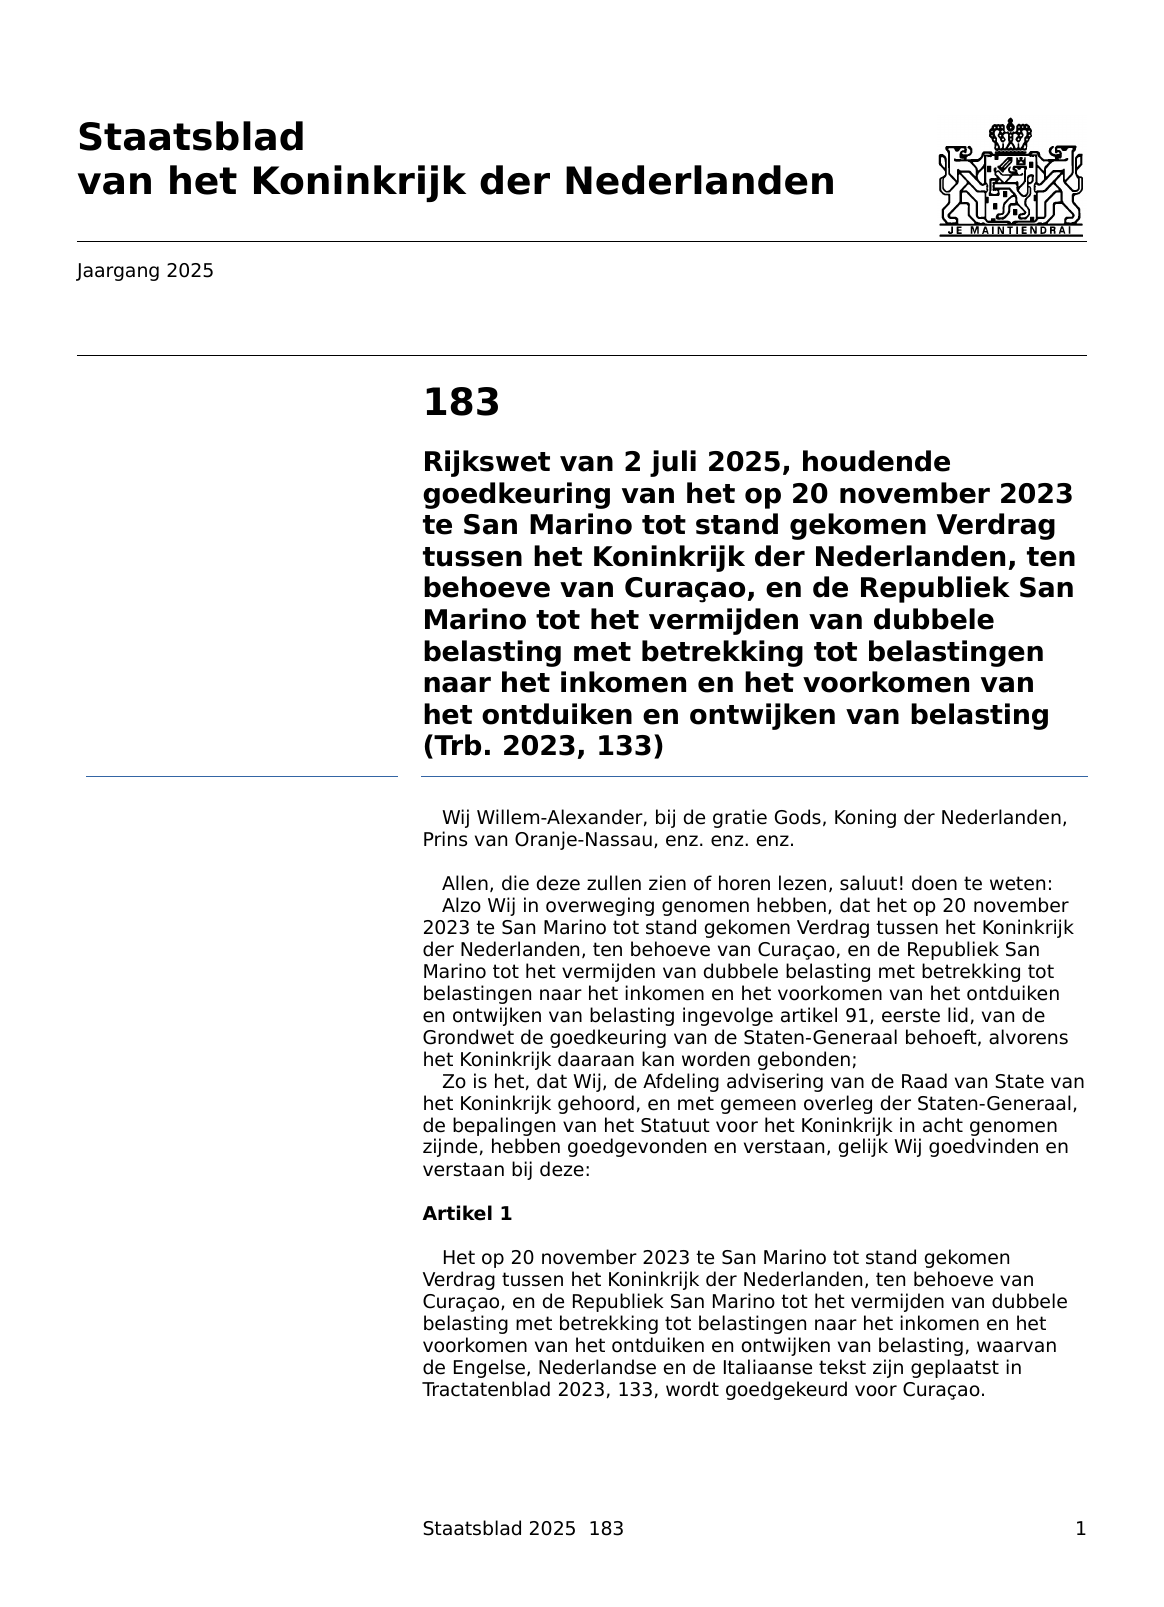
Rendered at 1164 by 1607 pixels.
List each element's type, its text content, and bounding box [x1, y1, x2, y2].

table_header [886, 100, 1087, 241]
text Rijkswet van 2 juli 2025, houdende goedkeuring van het op 20 november 2023 te San Marino tot stand gekomen Verdrag tussen het Koninkrijk der Nederlanden, ten behoeve van Curaçao, en de Republiek San Marino tot het vermijden van dubbele belasting met betrekking tot belastingen naar het inkomen en het voorkomen van het ontduiken en ontwijken van belasting (Trb. 2023, 133) [422, 447, 1087, 762]
text Het op 20 november 2023 te San Marino tot stand gekomen Verdrag tussen het Koninkrijk der Nederlanden, ten behoeve van Curaçao, en de Republiek San Marino tot het vermijden van dubbele belasting met betrekking tot belastingen naar het inkomen en het voorkomen van het ontduiken en ontwijken van belasting, waarvan de Engelse, Nederlandse en de Italiaanse tekst zijn geplaatst in Tractatenblad 2023, 133, wordt goedgekeurd voor Curaçao. [422, 1247, 1087, 1401]
table_header Staatsblad van het Koninkrijk der Nederlanden [77, 100, 886, 241]
picture [936, 115, 1087, 240]
table_cell Jaargang 2025 [77, 242, 1087, 355]
text Wij Willem-Alexander, bij de gratie Gods, Koning der Nederlanden, Prins van Oranje-Nassau, enz. enz. enz. [422, 807, 1087, 851]
text Zo is het, dat Wij, de Afdeling advisering van de Raad van State van het Koninkrijk gehoord, en met gemeen overleg der Staten-Generaal, de bepalingen van het Statuut voor het Koninkrijk in acht genomen zijnde, hebben goedgevonden en verstaan, gelijk Wij goedvinden en verstaan bij deze: [422, 1071, 1087, 1180]
subtitle Artikel 1 [422, 1203, 1087, 1224]
subtitle 183 [422, 381, 1087, 424]
text Alzo Wij in overweging genomen hebben, dat het op 20 november 2023 te San Marino tot stand gekomen Verdrag tussen het Koninkrijk der Nederlanden, ten behoeve van Curaçao, en de Republiek San Marino tot het vermijden van dubbele belasting met betrekking tot belastingen naar het inkomen en het voorkomen van het ontduiken en ontwijken van belasting ingevolge artikel 91, eerste lid, van de Grondwet de goedkeuring van de Staten-Generaal behoeft, alvorens het Koninkrijk daaraan kan worden gebonden; [422, 895, 1087, 1071]
text Allen, die deze zullen zien of horen lezen, saluut! doen te weten: [422, 873, 1087, 895]
